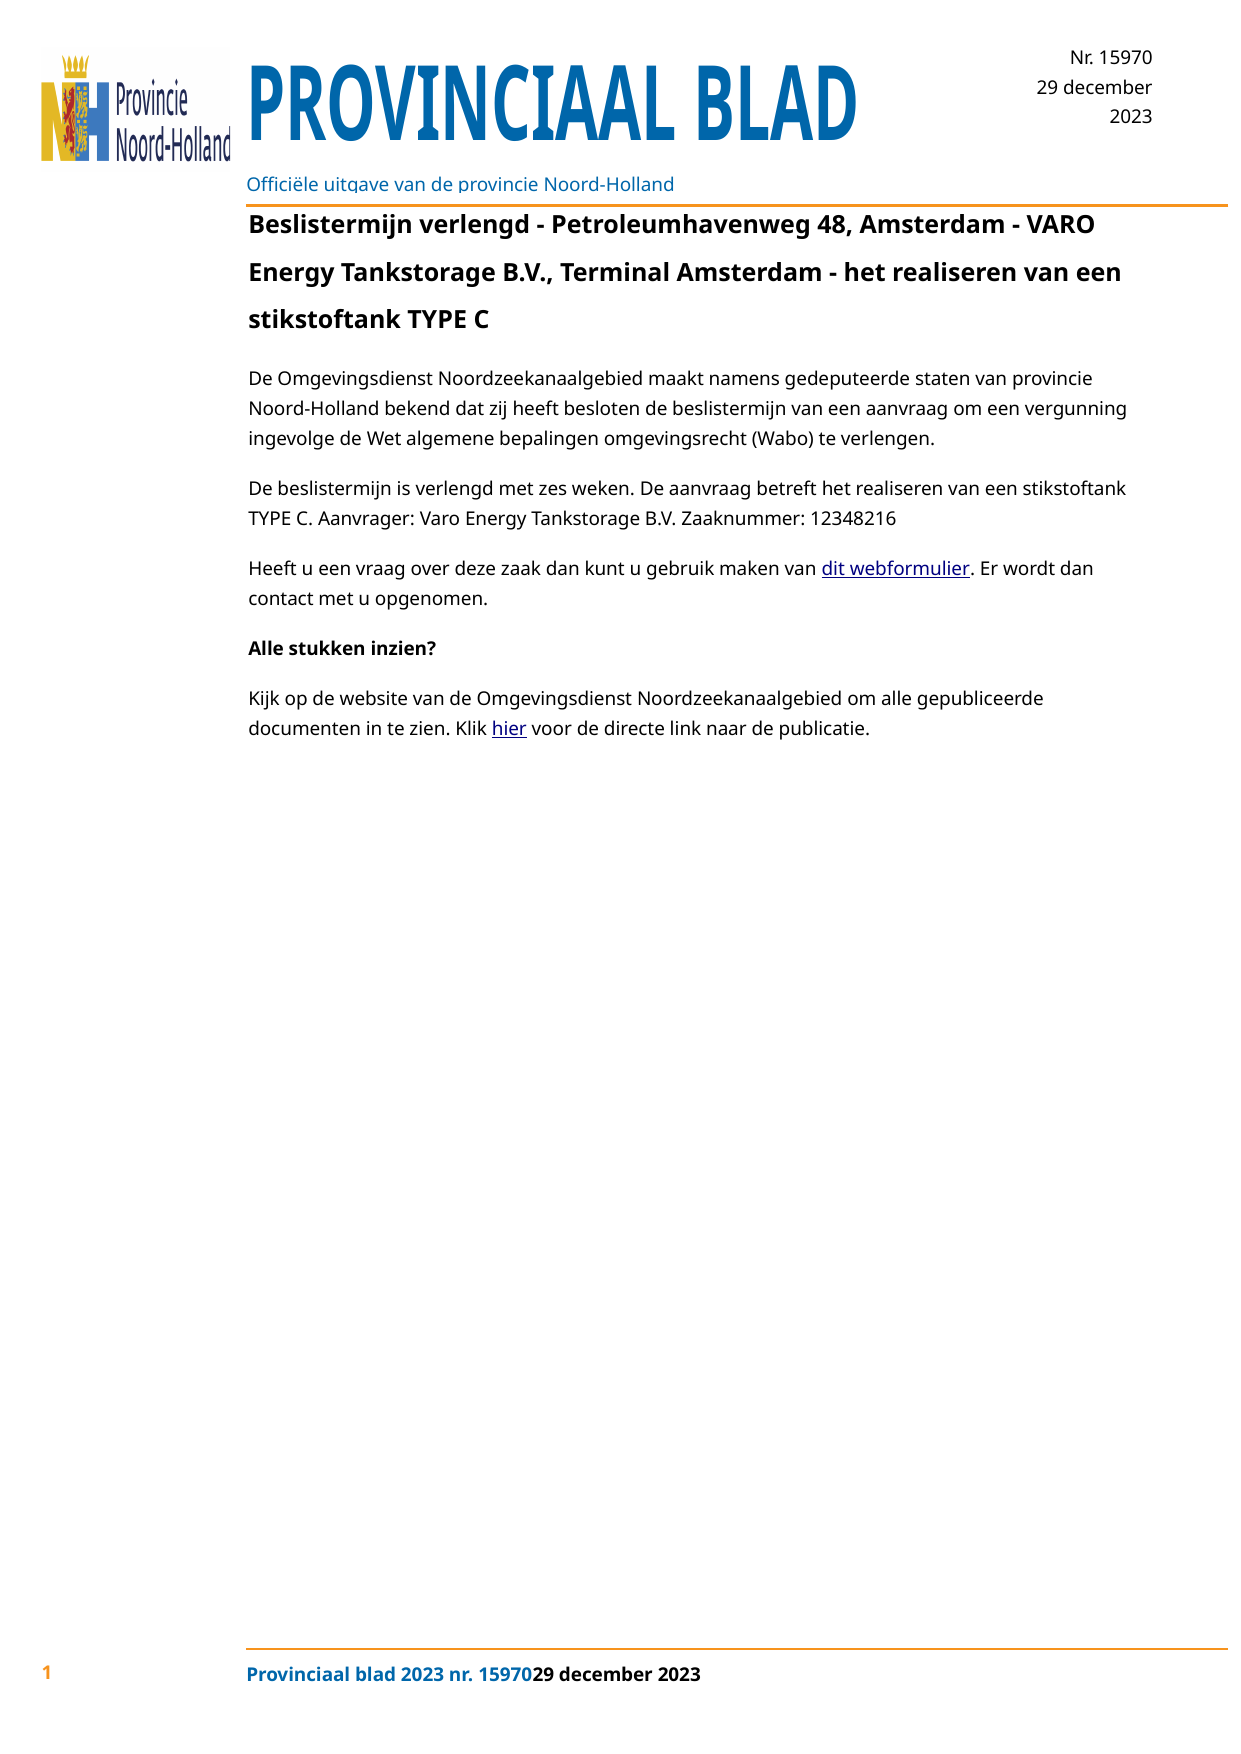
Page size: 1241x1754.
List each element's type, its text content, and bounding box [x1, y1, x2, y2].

text Kijk op de website van de Omgevingsdienst Noordzeekanaalgebied om alle gepubliceerde documenten in te zien. Klik hier voor de directe link naar de publicatie. [248, 686, 1152, 741]
text De Omgevingsdienst Noordzeekanaalgebied maakt namens gedeputeerde staten van provincie Noord-Holland bekend dat zij heeft besloten de beslistermijn van een aanvraag om een vergunning ingevolge de Wet algemene bepalingen omgevingsrecht (Wabo) te verlengen. [248, 366, 1152, 450]
text De beslistermijn is verlengd met zes weken. De aanvraag betreft het realiseren van een stikstoftank TYPE C. Aanvrager: Varo Energy Tankstorage B.V. Zaaknummer: 12348216 [248, 475, 1152, 530]
text Alle stukken inzien? [248, 635, 1152, 661]
text Heeft u een vraag over deze zaak dan kunt u gebruik maken van dit webformulier. Er wordt dan contact met u opgenomen. [248, 555, 1152, 610]
picture [41, 47, 231, 172]
text Beslistermijn verlengd - Petroleumhavenweg 48, Amsterdam - VARO Energy Tankstorage B.V., Terminal Amsterdam - het realiseren van een stikstoftank TYPE C [248, 207, 1152, 336]
